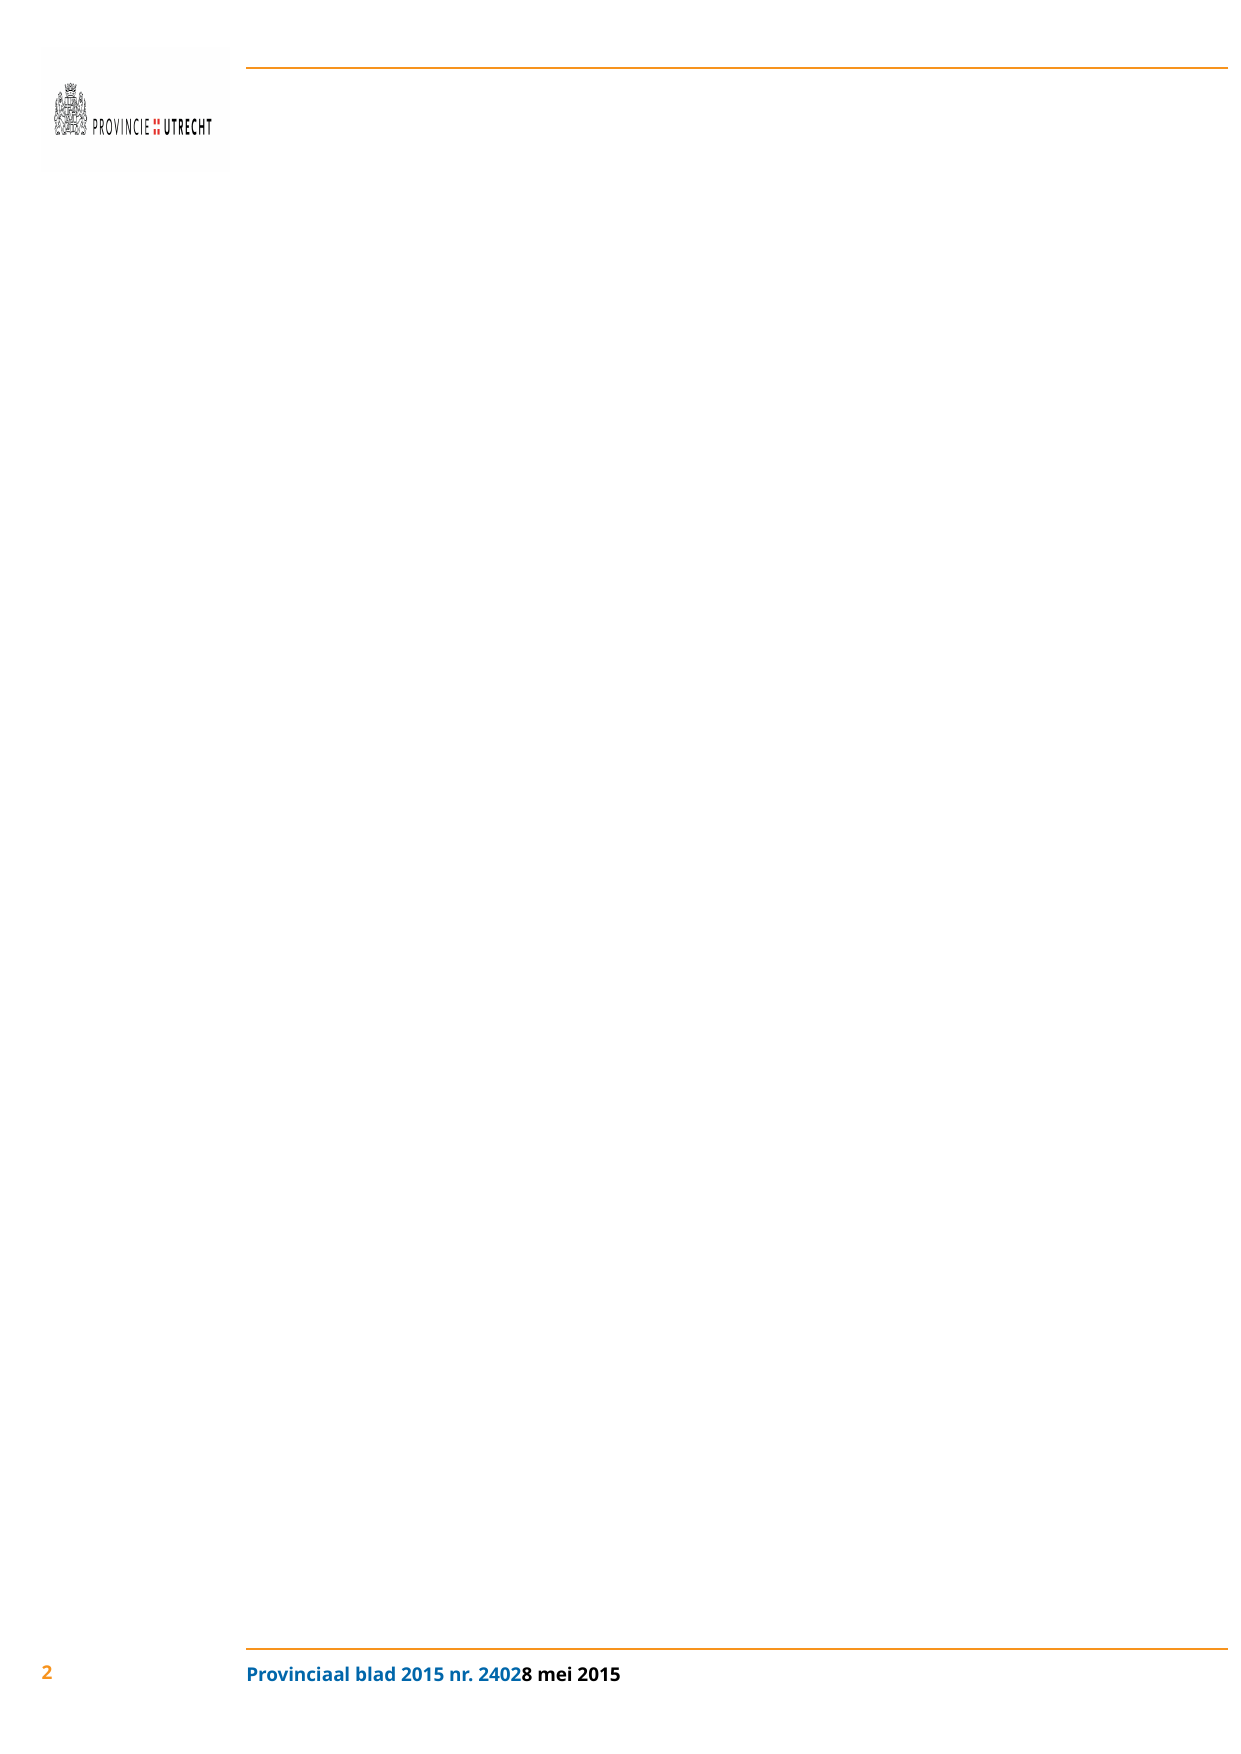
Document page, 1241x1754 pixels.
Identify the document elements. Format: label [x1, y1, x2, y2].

picture [41, 47, 231, 172]
